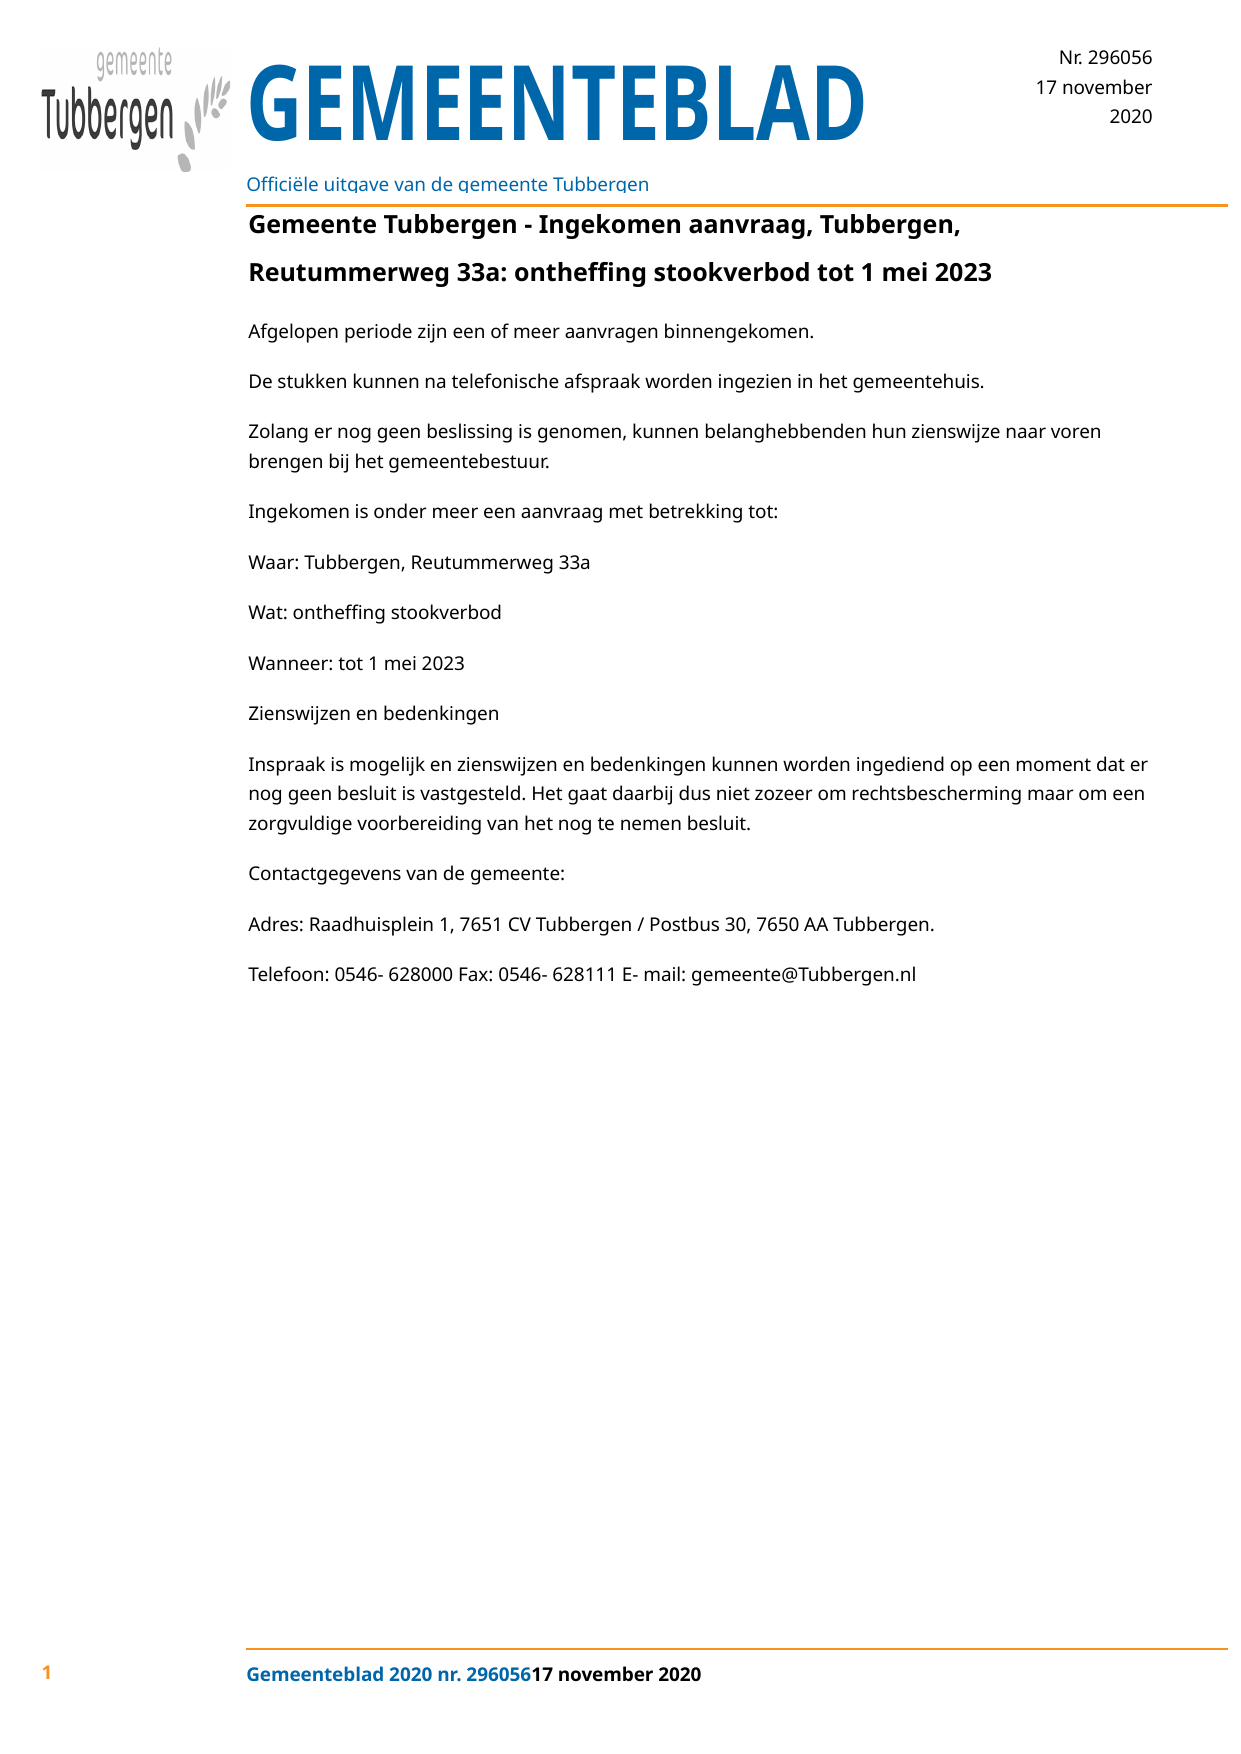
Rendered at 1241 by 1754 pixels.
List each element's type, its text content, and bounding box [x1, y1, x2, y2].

text Gemeente Tubbergen - Ingekomen aanvraag, Tubbergen, Reutummerweg 33a: ontheffing stookverbod tot 1 mei 2023 [248, 207, 1152, 288]
text Contactgegevens van de gemeente: [248, 860, 1152, 886]
text Telefoon: 0546- 628000 Fax: 0546- 628111 E- mail: gemeente@Tubbergen.nl [248, 961, 1152, 987]
text De stukken kunnen na telefonische afspraak worden ingezien in het gemeentehuis. [248, 368, 1152, 394]
text Waar: Tubbergen, Reutummerweg 33a [248, 549, 1152, 575]
text Afgelopen periode zijn een of meer aanvragen binnengekomen. [248, 318, 1152, 344]
text Zolang er nog geen beslissing is genomen, kunnen belanghebbenden hun zienswijze naar voren brengen bij het gemeentebestuur. [248, 419, 1152, 474]
text Wanneer: tot 1 mei 2023 [248, 650, 1152, 676]
text Inspraak is mogelijk en zienswijzen en bedenkingen kunnen worden ingediend op een moment dat er nog geen besluit is vastgesteld. Het gaat daarbij dus niet zozeer om rechtsbescherming maar om een zorgvuldige voorbereiding van het nog te nemen besluit. [248, 751, 1152, 836]
text Wat: ontheffing stookverbod [248, 599, 1152, 625]
text Zienswijzen en bedenkingen [248, 700, 1152, 726]
text Ingekomen is onder meer een aanvraag met betrekking tot: [248, 499, 1152, 524]
picture [41, 47, 231, 172]
text Adres: Raadhuisplein 1, 7651 CV Tubbergen / Postbus 30, 7650 AA Tubbergen. [248, 911, 1152, 937]
